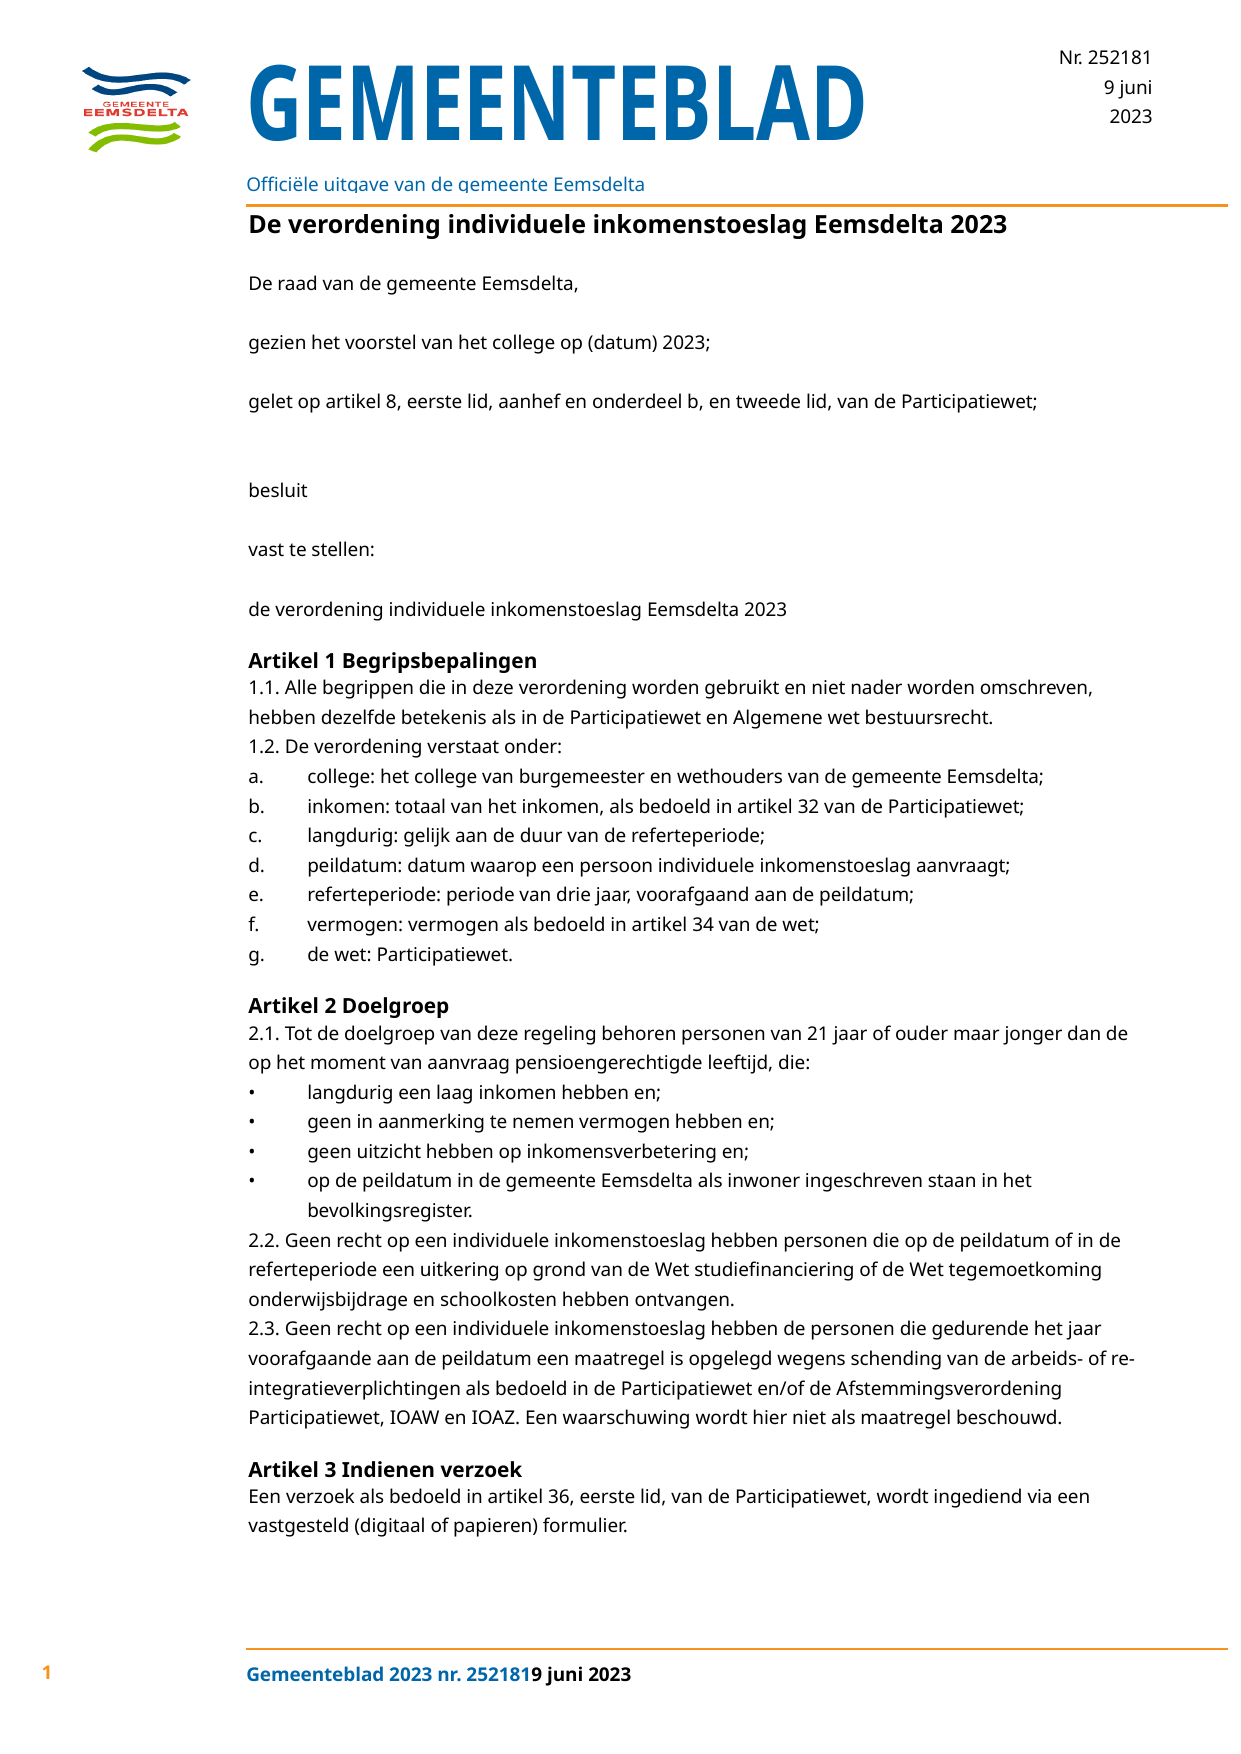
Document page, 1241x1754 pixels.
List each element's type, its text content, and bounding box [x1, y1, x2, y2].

text vast te stellen: [248, 537, 1152, 562]
text gelet op artikel 8, eerste lid, aanhef en onderdeel b, en tweede lid, van de Participatiewet; [248, 389, 1152, 414]
text Artikel 3 Indienen verzoek [248, 1455, 1152, 1483]
list peildatum: datum waarop een persoon individuele inkomenstoeslag aanvraagt; [248, 852, 1152, 878]
text 2.1. Tot de doelgroep van deze regeling behoren personen van 21 jaar of ouder maar jonger dan de op het moment van aanvraag pensioengerechtigde leeftijd, die: [248, 1020, 1152, 1075]
text De verordening individuele inkomenstoeslag Eemsdelta 2023 [248, 207, 1152, 241]
list inkomen: totaal van het inkomen, als bedoeld in artikel 32 van de Participatiewet; [248, 793, 1152, 819]
text besluit [248, 477, 1152, 503]
text Artikel 1 Begripsbepalingen [248, 646, 1152, 674]
text 1.2. De verordening verstaat onder: [248, 734, 1152, 759]
picture [41, 47, 231, 172]
list geen in aanmerking te nemen vermogen hebben en; [248, 1108, 1152, 1134]
text De raad van de gemeente Eemsdelta, [248, 270, 1152, 296]
list op de peildatum in de gemeente Eemsdelta als inwoner ingeschreven staan in het bevolkingsregister. [248, 1168, 1152, 1223]
text 2.3. Geen recht op een individuele inkomenstoeslag hebben de personen die gedurende het jaar voorafgaande aan de peildatum een maatregel is opgelegd wegens schending van de arbeids- of re-integratieverplichtingen als bedoeld in de Participatiewet en/of de Afstemmingsverordening Participatiewet, IOAW en IOAZ. Een waarschuwing wordt hier niet als maatregel beschouwd. [248, 1316, 1152, 1430]
list geen uitzicht hebben op inkomensverbetering en; [248, 1138, 1152, 1164]
text 2.2. Geen recht op een individuele inkomenstoeslag hebben personen die op de peildatum of in de referteperiode een uitkering op grond van de Wet studiefinanciering of de Wet tegemoetkoming onderwijsbijdrage en schoolkosten hebben ontvangen. [248, 1227, 1152, 1312]
text gezien het voorstel van het college op (datum) 2023; [248, 329, 1152, 355]
list langdurig: gelijk aan de duur van de referteperiode; [248, 822, 1152, 848]
text 1.1. Alle begrippen die in deze verordening worden gebruikt en niet nader worden omschreven, hebben dezelfde betekenis als in de Participatiewet en Algemene wet bestuursrecht. [248, 674, 1152, 730]
list de wet: Participatiewet. [248, 941, 1152, 967]
text Een verzoek als bedoeld in artikel 36, eerste lid, van de Participatiewet, wordt ingediend via een vastgesteld (digitaal of papieren) formulier. [248, 1483, 1152, 1538]
text de verordening individuele inkomenstoeslag Eemsdelta 2023 [248, 596, 1152, 621]
text Artikel 2 Doelgroep [248, 991, 1152, 1020]
list vermogen: vermogen als bedoeld in artikel 34 van de wet; [248, 911, 1152, 937]
list college: het college van burgemeester en wethouders van de gemeente Eemsdelta; [248, 763, 1152, 789]
list referteperiode: periode van drie jaar, voorafgaand aan de peildatum; [248, 882, 1152, 907]
list langdurig een laag inkomen hebben en; [248, 1079, 1152, 1104]
